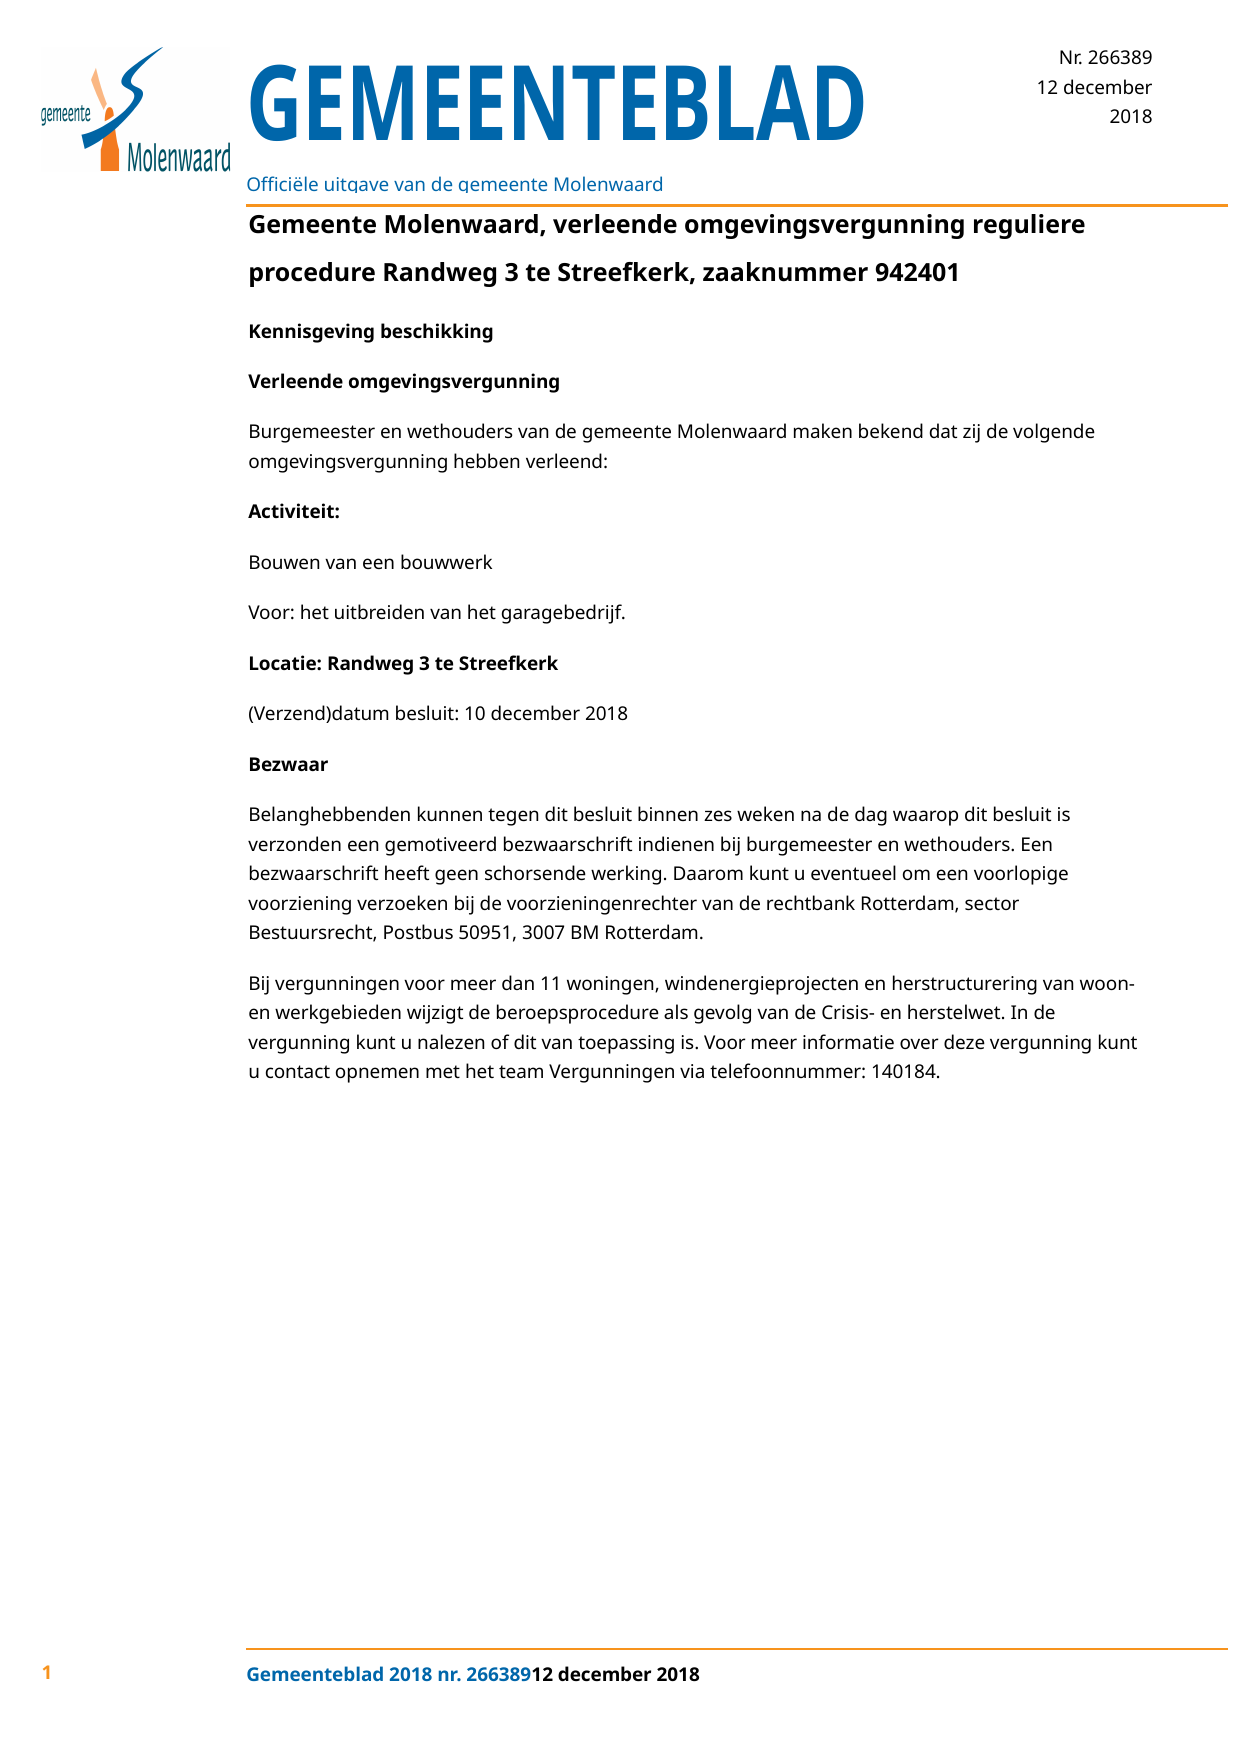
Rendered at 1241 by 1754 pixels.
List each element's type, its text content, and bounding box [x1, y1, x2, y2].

text Verleende omgevingsvergunning [248, 368, 1152, 394]
picture [41, 47, 231, 172]
text Burgemeester en wethouders van de gemeente Molenwaard maken bekend dat zij de volgende omgevingsvergunning hebben verleend: [248, 419, 1152, 474]
text Voor: het uitbreiden van het garagebedrijf. [248, 599, 1152, 625]
text Kennisgeving beschikking [248, 318, 1152, 344]
text Bouwen van een bouwwerk [248, 549, 1152, 575]
text (Verzend)datum besluit: 10 december 2018 [248, 700, 1152, 726]
text Bezwaar [248, 751, 1152, 777]
text Locatie: Randweg 3 te Streefkerk [248, 650, 1152, 676]
text Bij vergunningen voor meer dan 11 woningen, windenergieprojecten en herstructurering van woon- en werkgebieden wijzigt de beroepsprocedure als gevolg van de Crisis- en herstelwet. In de vergunning kunt u nalezen of dit van toepassing is. Voor meer informatie over deze vergunning kunt u contact opnemen met het team Vergunningen via telefoonnummer: 140184. [248, 970, 1152, 1084]
text Belanghebbenden kunnen tegen dit besluit binnen zes weken na de dag waarop dit besluit is verzonden een gemotiveerd bezwaarschrift indienen bij burgemeester en wethouders. Een bezwaarschrift heeft geen schorsende werking. Daarom kunt u eventueel om een voorlopige voorziening verzoeken bij de voorzieningenrechter van de rechtbank Rotterdam, sector Bestuursrecht, Postbus 50951, 3007 BM Rotterdam. [248, 801, 1152, 945]
text Gemeente Molenwaard, verleende omgevingsvergunning reguliere procedure Randweg 3 te Streefkerk, zaaknummer 942401 [248, 207, 1152, 288]
text Activiteit: [248, 499, 1152, 524]
